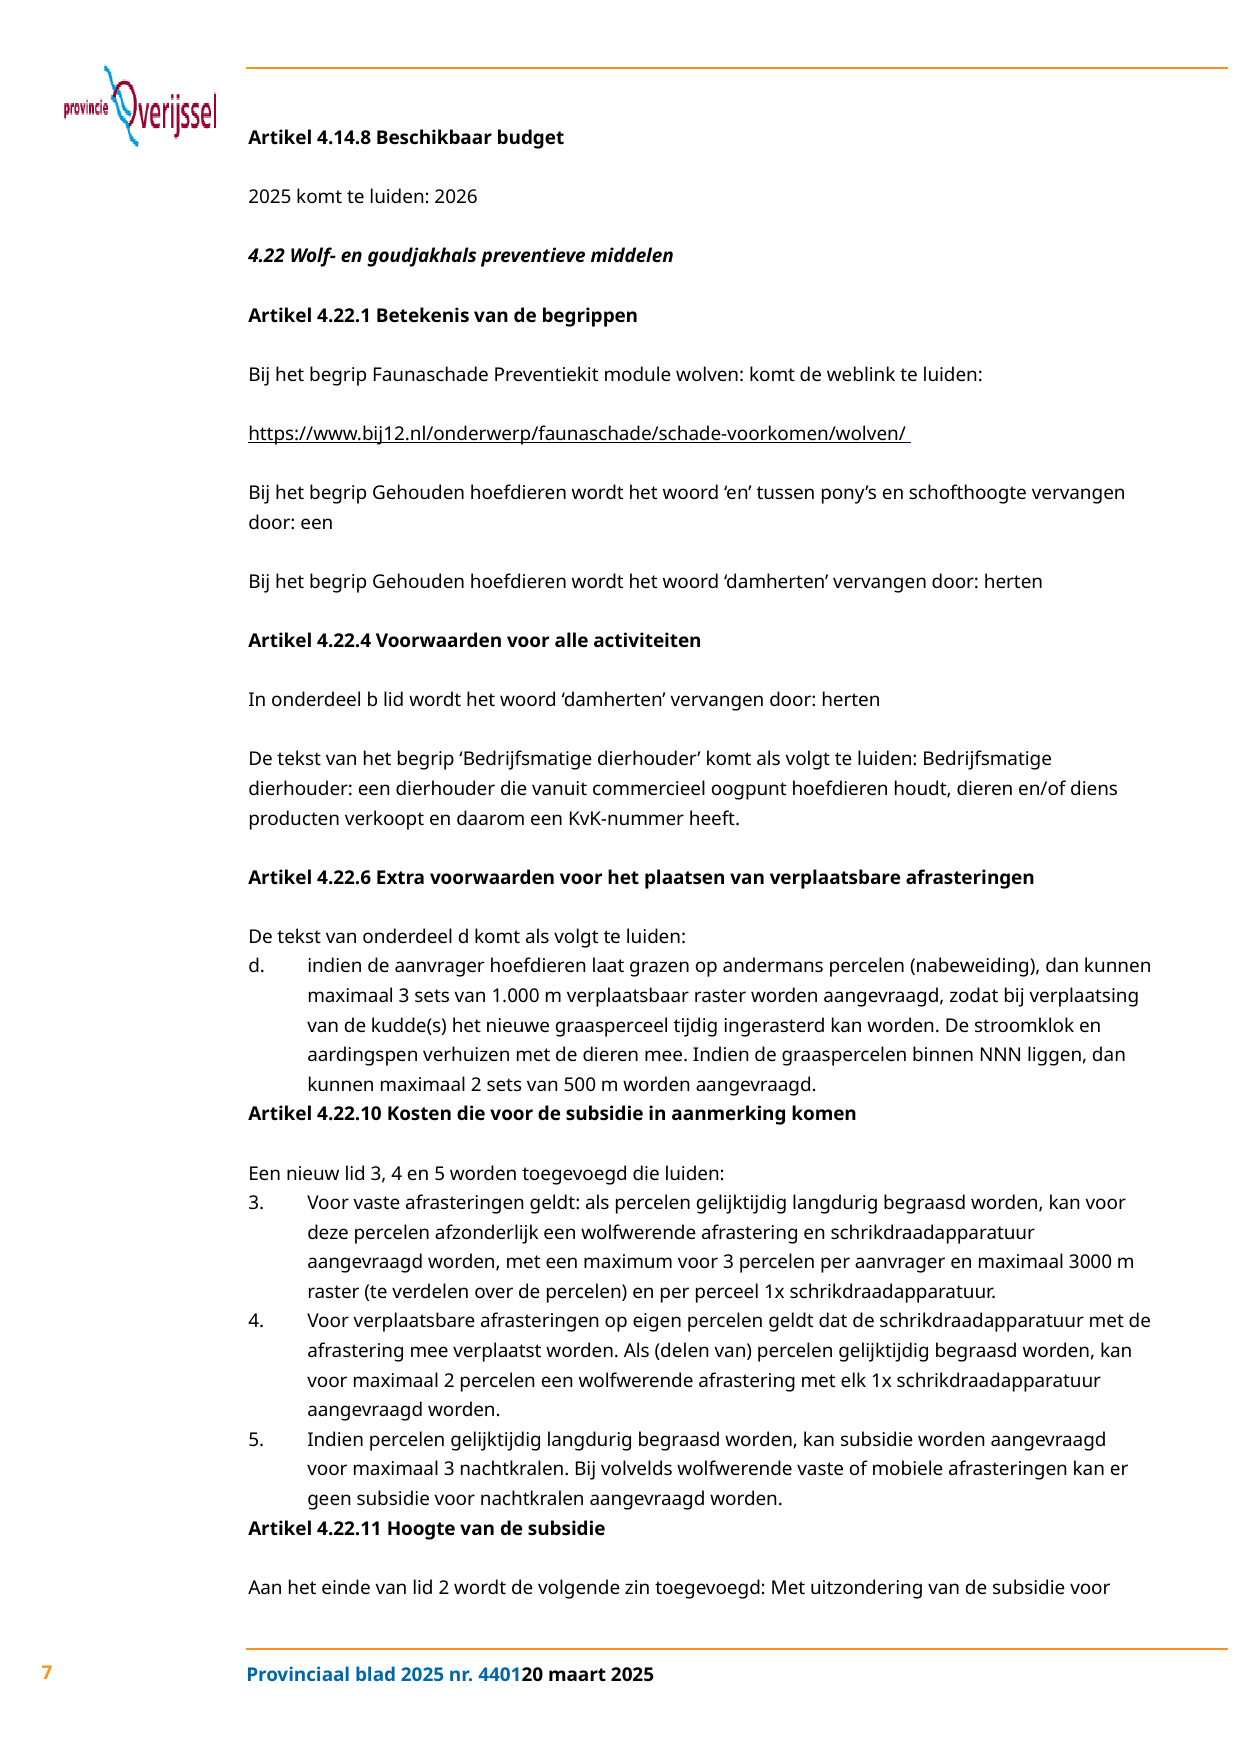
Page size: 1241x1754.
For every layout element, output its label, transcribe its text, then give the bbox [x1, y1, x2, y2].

list Voor verplaatsbare afrasteringen op eigen percelen geldt dat de schrikdraadapparatuur met de afrastering mee verplaatst worden. Als (delen van) percelen gelijktijdig begraasd worden, kan voor maximaal 2 percelen een wolfwerende afrastering met elk 1x schrikdraadapparatuur aangevraagd worden. [248, 1308, 1152, 1422]
list indien de aanvrager hoefdieren laat grazen op andermans percelen (nabeweiding), dan kunnen maximaal 3 sets van 1.000 m verplaatsbaar raster worden aangevraagd, zodat bij verplaatsing van de kudde(s) het nieuwe graasperceel tijdig ingerasterd kan worden. De stroomklok en aardingspen verhuizen met de dieren mee. Indien de graaspercelen binnen NNN liggen, dan kunnen maximaal 2 sets van 500 m worden aangevraagd. [248, 953, 1152, 1097]
text Bij het begrip Gehouden hoefdieren wordt het woord ‘en’ tussen pony’s en schofthoogte vervangen door: een [248, 479, 1152, 535]
text De tekst van het begrip ‘Bedrijfsmatige dierhouder’ komt als volgt te luiden: Bedrijfsmatige dierhouder: een dierhouder die vanuit commercieel oogpunt hoefdieren houdt, dieren en/of diens producten verkoopt en daarom een KvK-nummer heeft. [248, 746, 1152, 831]
text https://www.bij12.nl/onderwerp/faunaschade/schade-voorkomen/wolven/ [248, 420, 1152, 446]
text Artikel 4.14.8 Beschikbaar budget [248, 124, 1152, 150]
text Bij het begrip Gehouden hoefdieren wordt het woord ‘damherten’ vervangen door: herten [248, 568, 1152, 594]
picture [41, 47, 231, 172]
text Aan het einde van lid 2 wordt de volgende zin toegevoegd: Met uitzondering van de subsidie voor [248, 1574, 1152, 1600]
text 4.22 Wolf- en goudjakhals preventieve middelen [248, 243, 1152, 268]
list Indien percelen gelijktijdig langdurig begraasd worden, kan subsidie worden aangevraagd voor maximaal 3 nachtkralen. Bij volvelds wolfwerende vaste of mobiele afrasteringen kan er geen subsidie voor nachtkralen aangevraagd worden. [248, 1426, 1152, 1511]
text 2025 komt te luiden: 2026 [248, 183, 1152, 209]
text Artikel 4.22.10 Kosten die voor de subsidie in aanmerking komen [248, 1101, 1152, 1126]
text Een nieuw lid 3, 4 en 5 worden toegevoegd die luiden: [248, 1160, 1152, 1186]
text Artikel 4.22.1 Betekenis van de begrippen [248, 302, 1152, 328]
text De tekst van onderdeel d komt als volgt te luiden: [248, 923, 1152, 949]
text Bij het begrip Faunaschade Preventiekit module wolven: komt de weblink te luiden: [248, 361, 1152, 387]
text Artikel 4.22.6 Extra voorwaarden voor het plaatsen van verplaatsbare afrasteringen [248, 864, 1152, 890]
list Voor vaste afrasteringen geldt: als percelen gelijktijdig langdurig begraasd worden, kan voor deze percelen afzonderlijk een wolfwerende afrastering en schrikdraadapparatuur aangevraagd worden, met een maximum voor 3 percelen per aanvrager en maximaal 3000 m raster (te verdelen over de percelen) en per perceel 1x schrikdraadapparatuur. [248, 1189, 1152, 1304]
text Artikel 4.22.11 Hoogte van de subsidie [248, 1515, 1152, 1541]
text In onderdeel b lid wordt het woord ‘damherten’ vervangen door: herten [248, 686, 1152, 712]
text Artikel 4.22.4 Voorwaarden voor alle activiteiten [248, 627, 1152, 653]
